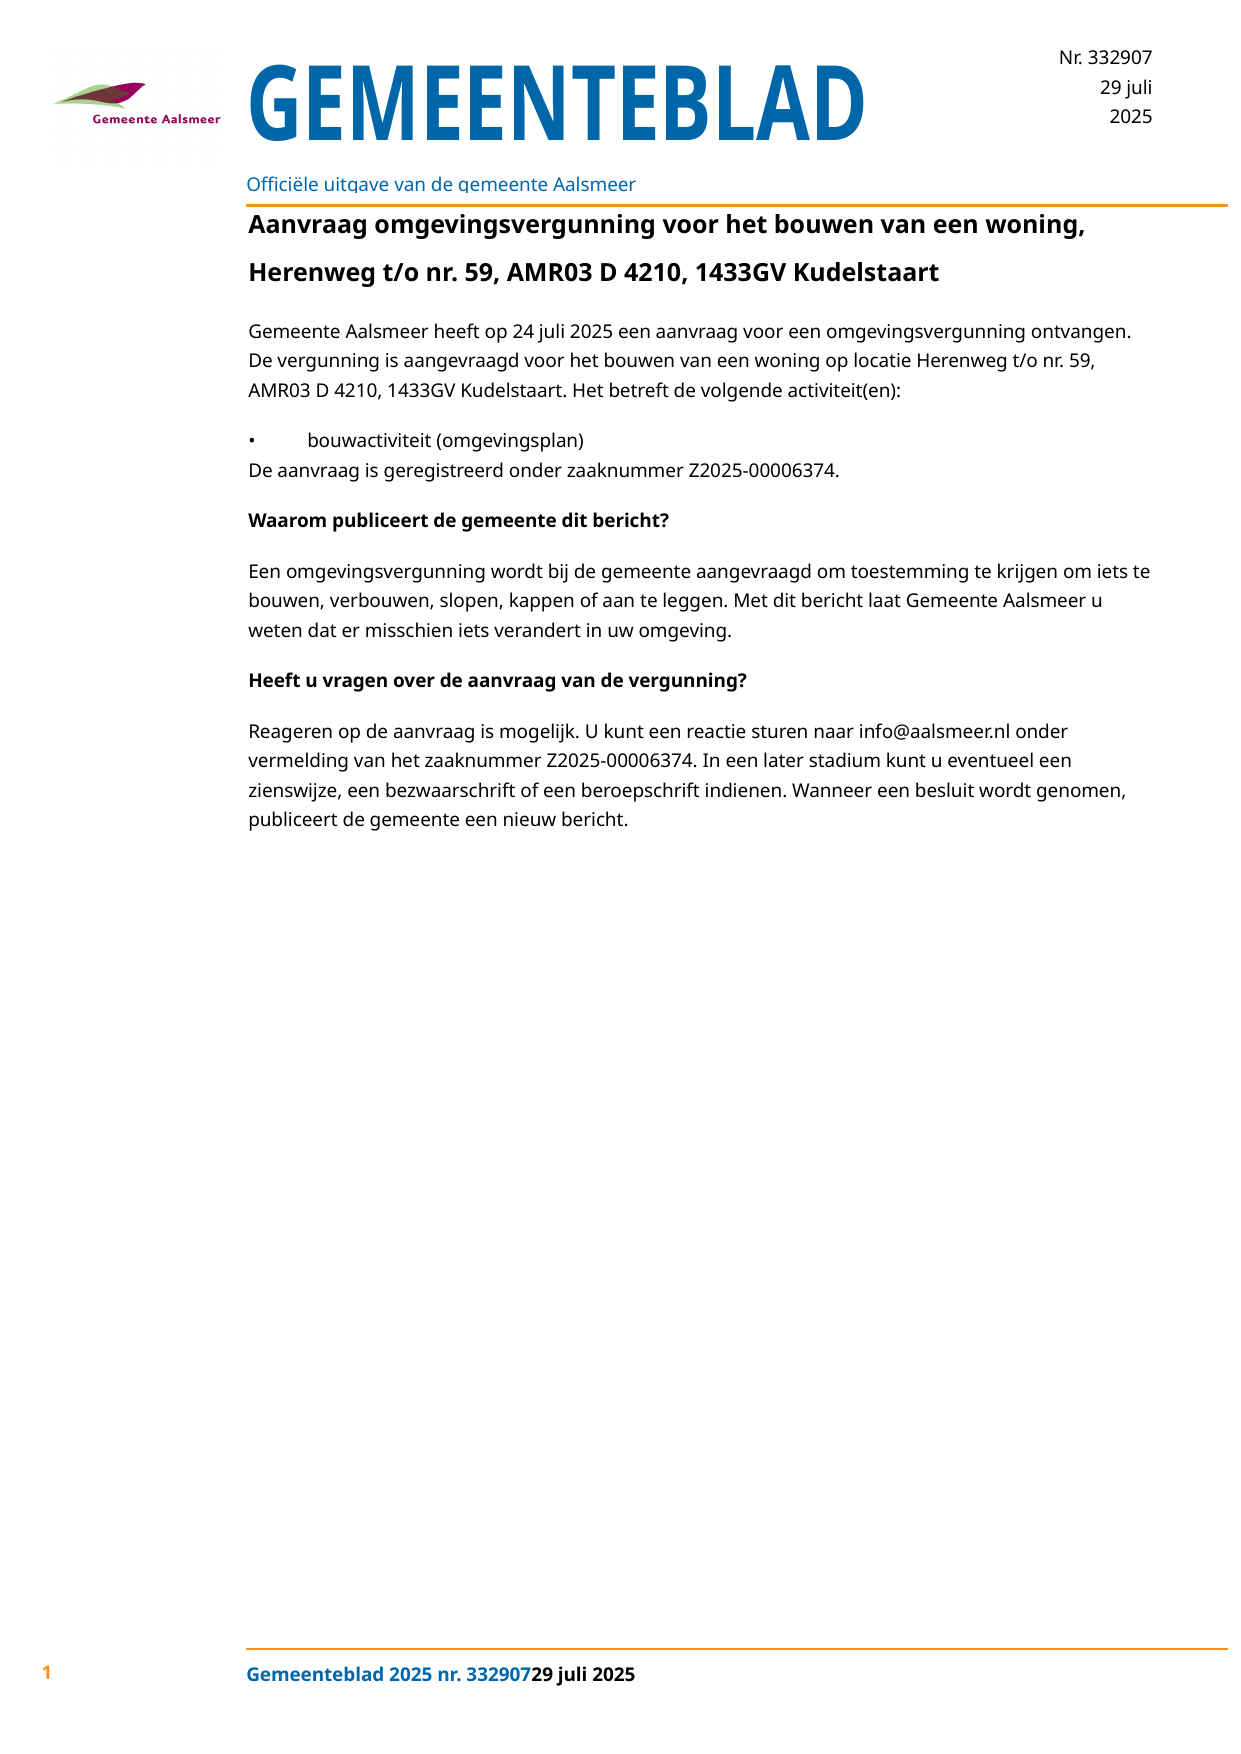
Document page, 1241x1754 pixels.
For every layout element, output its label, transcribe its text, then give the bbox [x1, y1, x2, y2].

text Waarom publiceert de gemeente dit bericht? [248, 507, 1152, 533]
text Aanvraag omgevingsvergunning voor het bouwen van een woning, Herenweg t/o nr. 59, AMR03 D 4210, 1433GV Kudelstaart [248, 207, 1152, 288]
picture [41, 47, 231, 172]
text Gemeente Aalsmeer heeft op 24 juli 2025 een aanvraag voor een omgevingsvergunning ontvangen. De vergunning is aangevraagd voor het bouwen van een woning op locatie Herenweg t/o nr. 59, AMR03 D 4210, 1433GV Kudelstaart. Het betreft de volgende activiteit(en): [248, 318, 1152, 403]
list bouwactiviteit (omgevingsplan) [248, 427, 1152, 453]
text Een omgevingsvergunning wordt bij de gemeente aangevraagd om toestemming te krijgen om iets te bouwen, verbouwen, slopen, kappen of aan te leggen. Met dit bericht laat Gemeente Aalsmeer u weten dat er misschien iets verandert in uw omgeving. [248, 558, 1152, 643]
text Reageren op de aanvraag is mogelijk. U kunt een reactie sturen naar info@aalsmeer.nl onder vermelding van het zaaknummer Z2025-00006374. In een later stadium kunt u eventueel een zienswijze, een bezwaarschrift of een beroepschrift indienen. Wanneer een besluit wordt genomen, publiceert de gemeente een nieuw bericht. [248, 718, 1152, 832]
text Heeft u vragen over de aanvraag van de vergunning? [248, 667, 1152, 693]
text De aanvraag is geregistreerd onder zaaknummer Z2025-00006374. [248, 457, 1152, 483]
